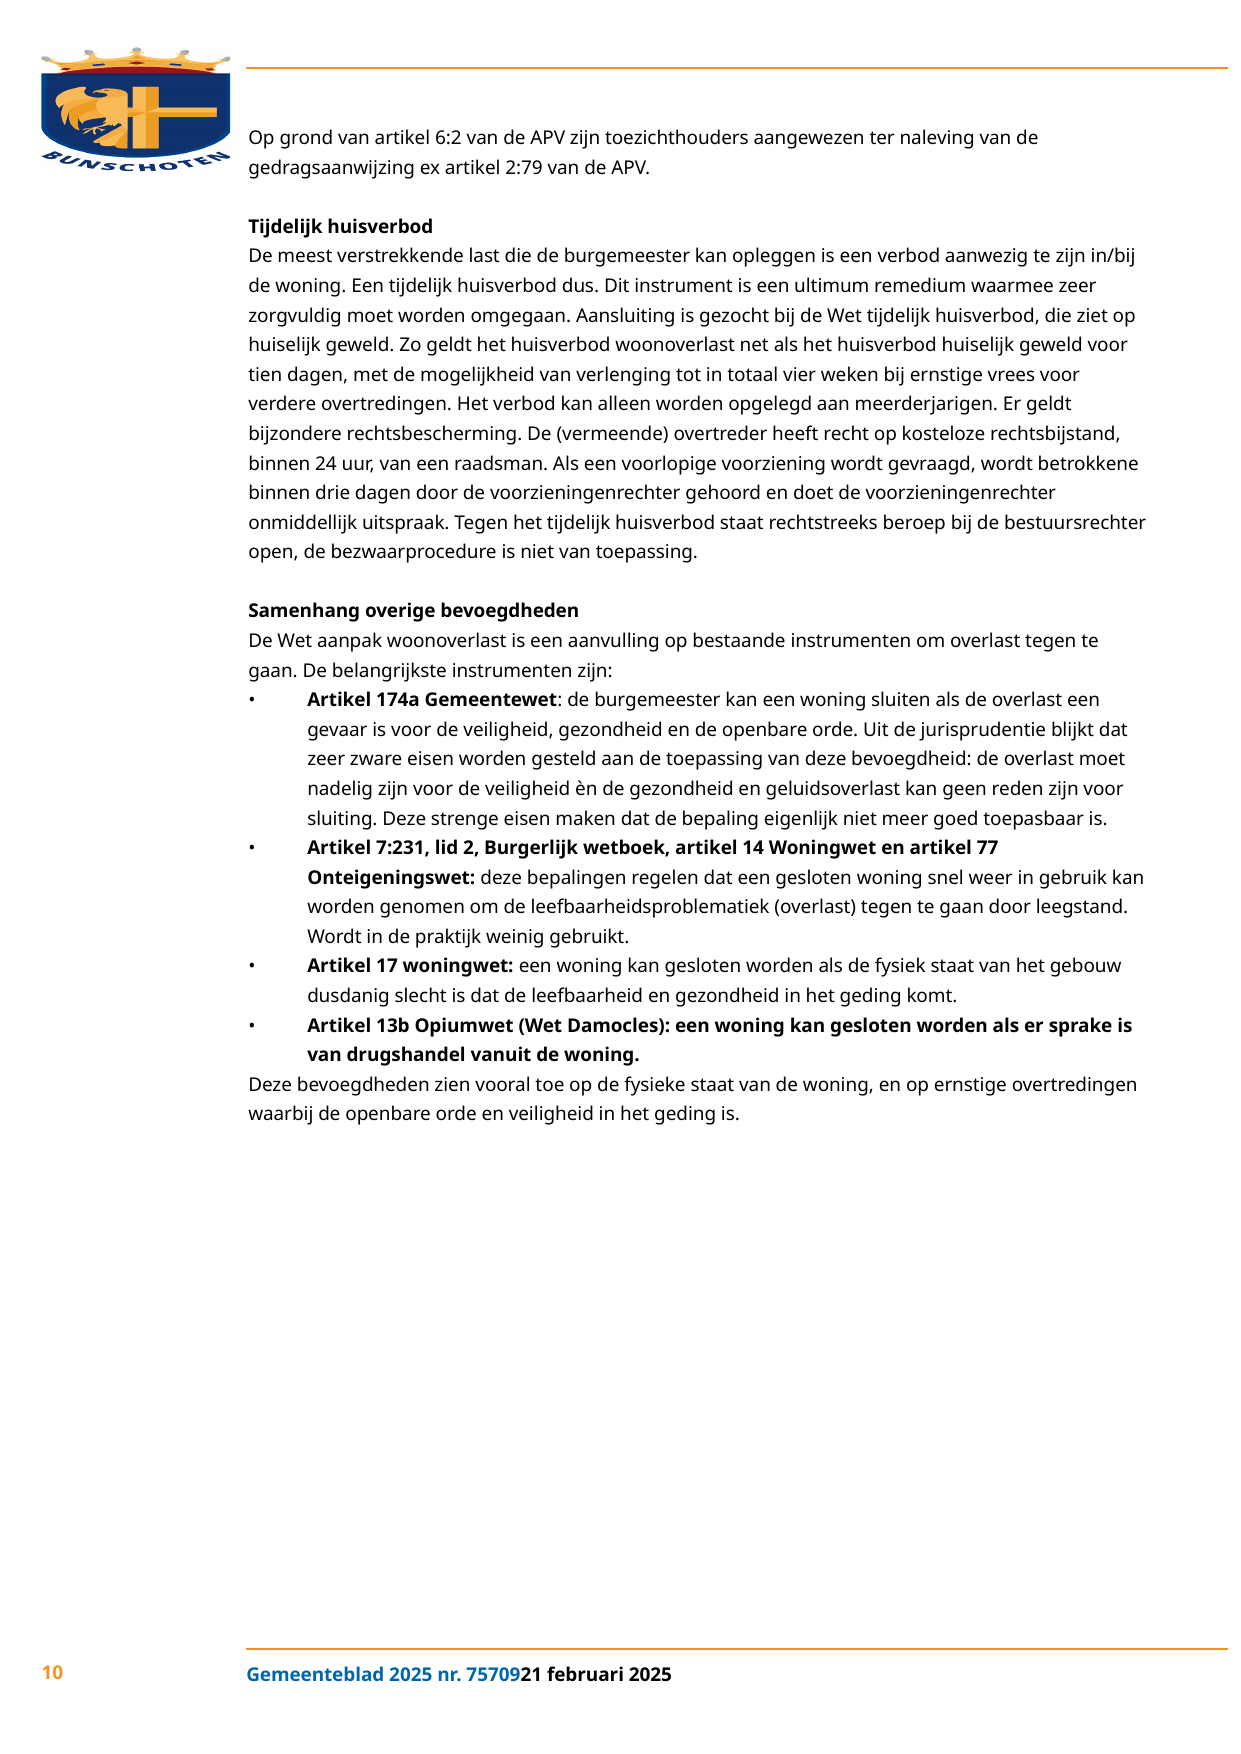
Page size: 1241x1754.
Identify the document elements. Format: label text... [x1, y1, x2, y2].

text De meest verstrekkende last die de burgemeester kan opleggen is een verbod aanwezig te zijn in/bij de woning. Een tijdelijk huisverbod dus. Dit instrument is een ultimum remedium waarmee zeer zorgvuldig moet worden omgegaan. Aansluiting is gezocht bij de Wet tijdelijk huisverbod, die ziet op huiselijk geweld. Zo geldt het huisverbod woonoverlast net als het huisverbod huiselijk geweld voor tien dagen, met de mogelijkheid van verlenging tot in totaal vier weken bij ernstige vrees voor verdere overtredingen. Het verbod kan alleen worden opgelegd aan meerderjarigen. Er geldt bijzondere rechtsbescherming. De (vermeende) overtreder heeft recht op kosteloze rechtsbijstand, binnen 24 uur, van een raadsman. Als een voorlopige voorziening wordt gevraagd, wordt betrokkene binnen drie dagen door de voorzieningenrechter gehoord en doet de voorzieningenrechter onmiddellijk uitspraak. Tegen het tijdelijk huisverbod staat rechtstreeks beroep bij de bestuursrechter open, de bezwaarprocedure is niet van toepassing. [248, 243, 1152, 564]
list Artikel 13b Opiumwet (Wet Damocles): een woning kan gesloten worden als er sprake is van drugshandel vanuit de woning. [248, 1012, 1152, 1067]
text Tijdelijk huisverbod [248, 213, 1152, 239]
text De Wet aanpak woonoverlast is een aanvulling op bestaande instrumenten om overlast tegen te gaan. De belangrijkste instrumenten zijn: [248, 627, 1152, 683]
list Artikel 174a Gemeentewet: de burgemeester kan een woning sluiten als de overlast een gevaar is voor de veiligheid, gezondheid en de openbare orde. Uit de jurisprudentie blijkt dat zeer zware eisen worden gesteld aan de toepassing van deze bevoegdheid: de overlast moet nadelig zijn voor de veiligheid èn de gezondheid en geluidsoverlast kan geen reden zijn voor sluiting. Deze strenge eisen maken dat de bepaling eigenlijk niet meer goed toepasbaar is. [248, 686, 1152, 831]
text Samenhang overige bevoegdheden [248, 598, 1152, 623]
picture [41, 47, 231, 172]
text Deze bevoegdheden zien vooral toe op de fysieke staat van de woning, en op ernstige overtredingen waarbij de openbare orde en veiligheid in het geding is. [248, 1071, 1152, 1126]
list Artikel 7:231, lid 2, Burgerlijk wetboek, artikel 14 Woningwet en artikel 77 Onteigeningswet: deze bepalingen regelen dat een gesloten woning snel weer in gebruik kan worden genomen om de leefbaarheidsproblematiek (overlast) tegen te gaan door leegstand. Wordt in de praktijk weinig gebruikt. [248, 834, 1152, 949]
text Op grond van artikel 6:2 van de APV zijn toezichthouders aangewezen ter naleving van de gedragsaanwijzing ex artikel 2:79 van de APV. [248, 124, 1152, 180]
list Artikel 17 woningwet: een woning kan gesloten worden als de fysiek staat van het gebouw dusdanig slecht is dat de leefbaarheid en gezondheid in het geding komt. [248, 953, 1152, 1008]
